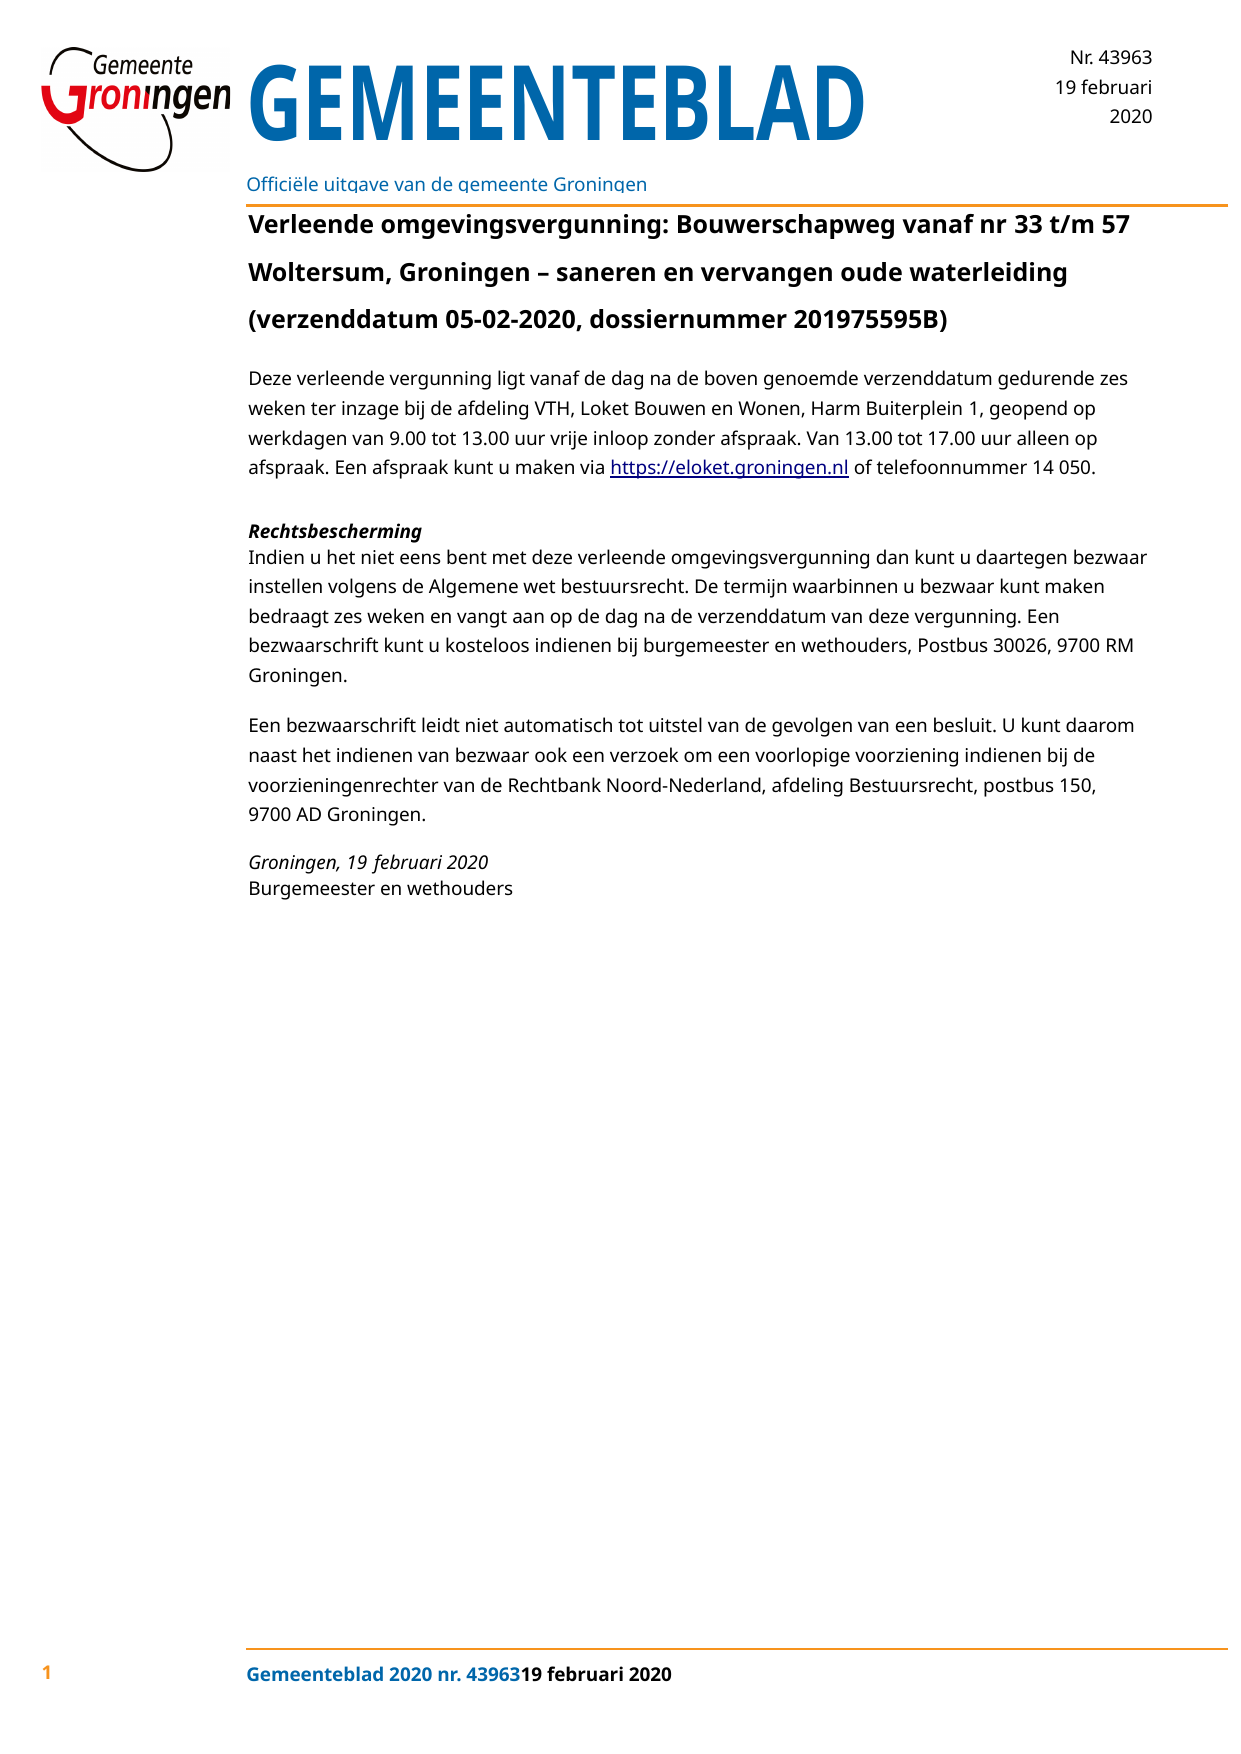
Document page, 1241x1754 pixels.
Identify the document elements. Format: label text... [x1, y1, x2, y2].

text Deze verleende vergunning ligt vanaf de dag na de boven genoemde verzenddatum gedurende zes weken ter inzage bij de afdeling VTH, Loket Bouwen en Wonen, Harm Buiterplein 1, geopend op werkdagen van 9.00 tot 13.00 uur vrije inloop zonder afspraak. Van 13.00 tot 17.00 uur alleen op afspraak. Een afspraak kunt u maken via https://eloket.groningen.nl of telefoonnummer 14 050. [248, 366, 1152, 480]
picture [41, 47, 231, 172]
text Burgemeester en wethouders [248, 875, 1152, 901]
text Rechtsbescherming [248, 518, 1152, 544]
text Een bezwaarschrift leidt niet automatisch tot uitstel van de gevolgen van een besluit. U kunt daarom naast het indienen van bezwaar ook een verzoek om een voorlopige voorziening indienen bij de voorzieningenrechter van de Rechtbank Noord-Nederland, afdeling Bestuursrecht, postbus 150, 9700 AD Groningen. [248, 713, 1152, 827]
text Verleende omgevingsvergunning: Bouwerschapweg vanaf nr 33 t/m 57 Woltersum, Groningen – saneren en vervangen oude waterleiding (verzenddatum 05-02-2020, dossiernummer 201975595B) [248, 207, 1152, 336]
text Groningen, 19 februari 2020 [248, 849, 1152, 875]
text Indien u het niet eens bent met deze verleende omgevingsvergunning dan kunt u daartegen bezwaar instellen volgens de Algemene wet bestuursrecht. De termijn waarbinnen u bezwaar kunt maken bedraagt zes weken en vangt aan op de dag na de verzenddatum van deze vergunning. Een bezwaarschrift kunt u kosteloos indienen bij burgemeester en wethouders, Postbus 30026, 9700 RM Groningen. [248, 544, 1152, 688]
